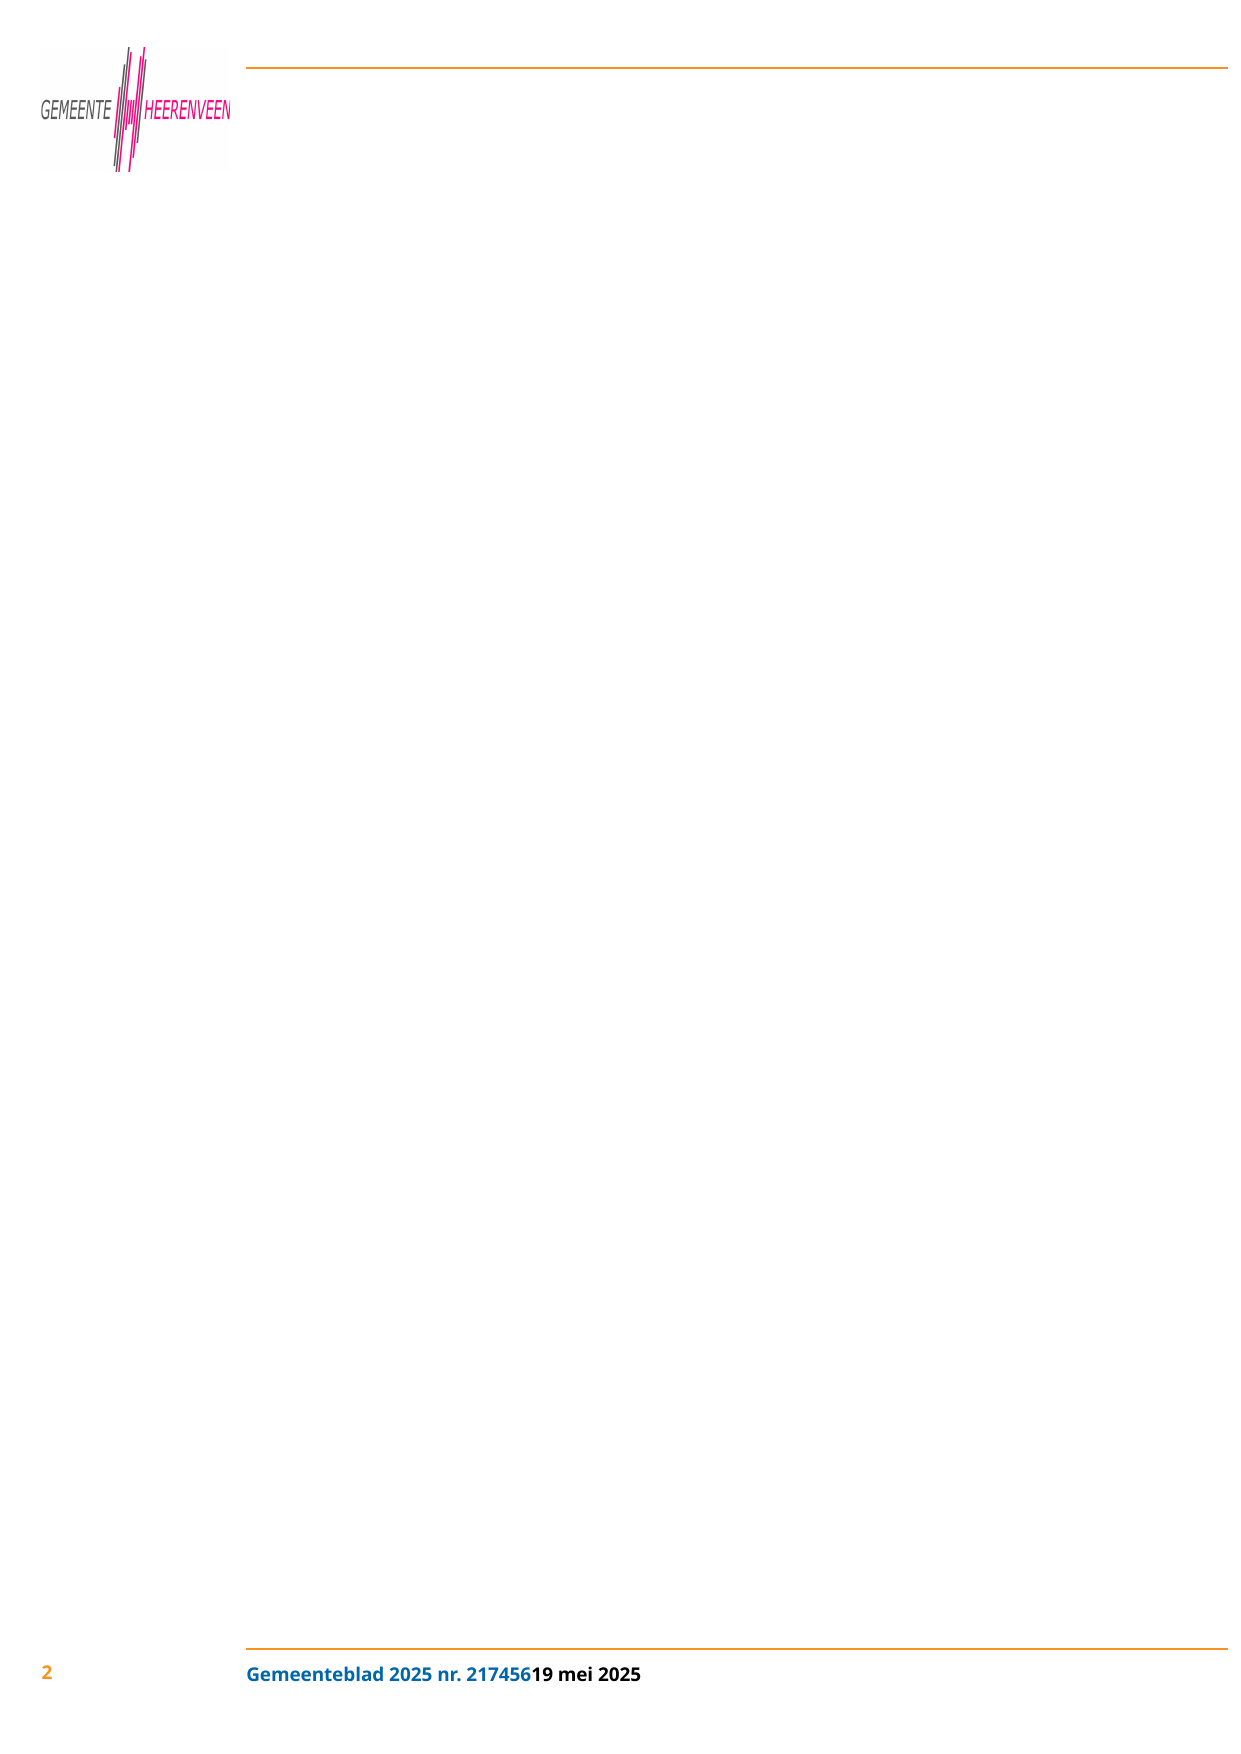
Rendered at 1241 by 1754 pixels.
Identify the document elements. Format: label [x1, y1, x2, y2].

picture [41, 47, 231, 172]
